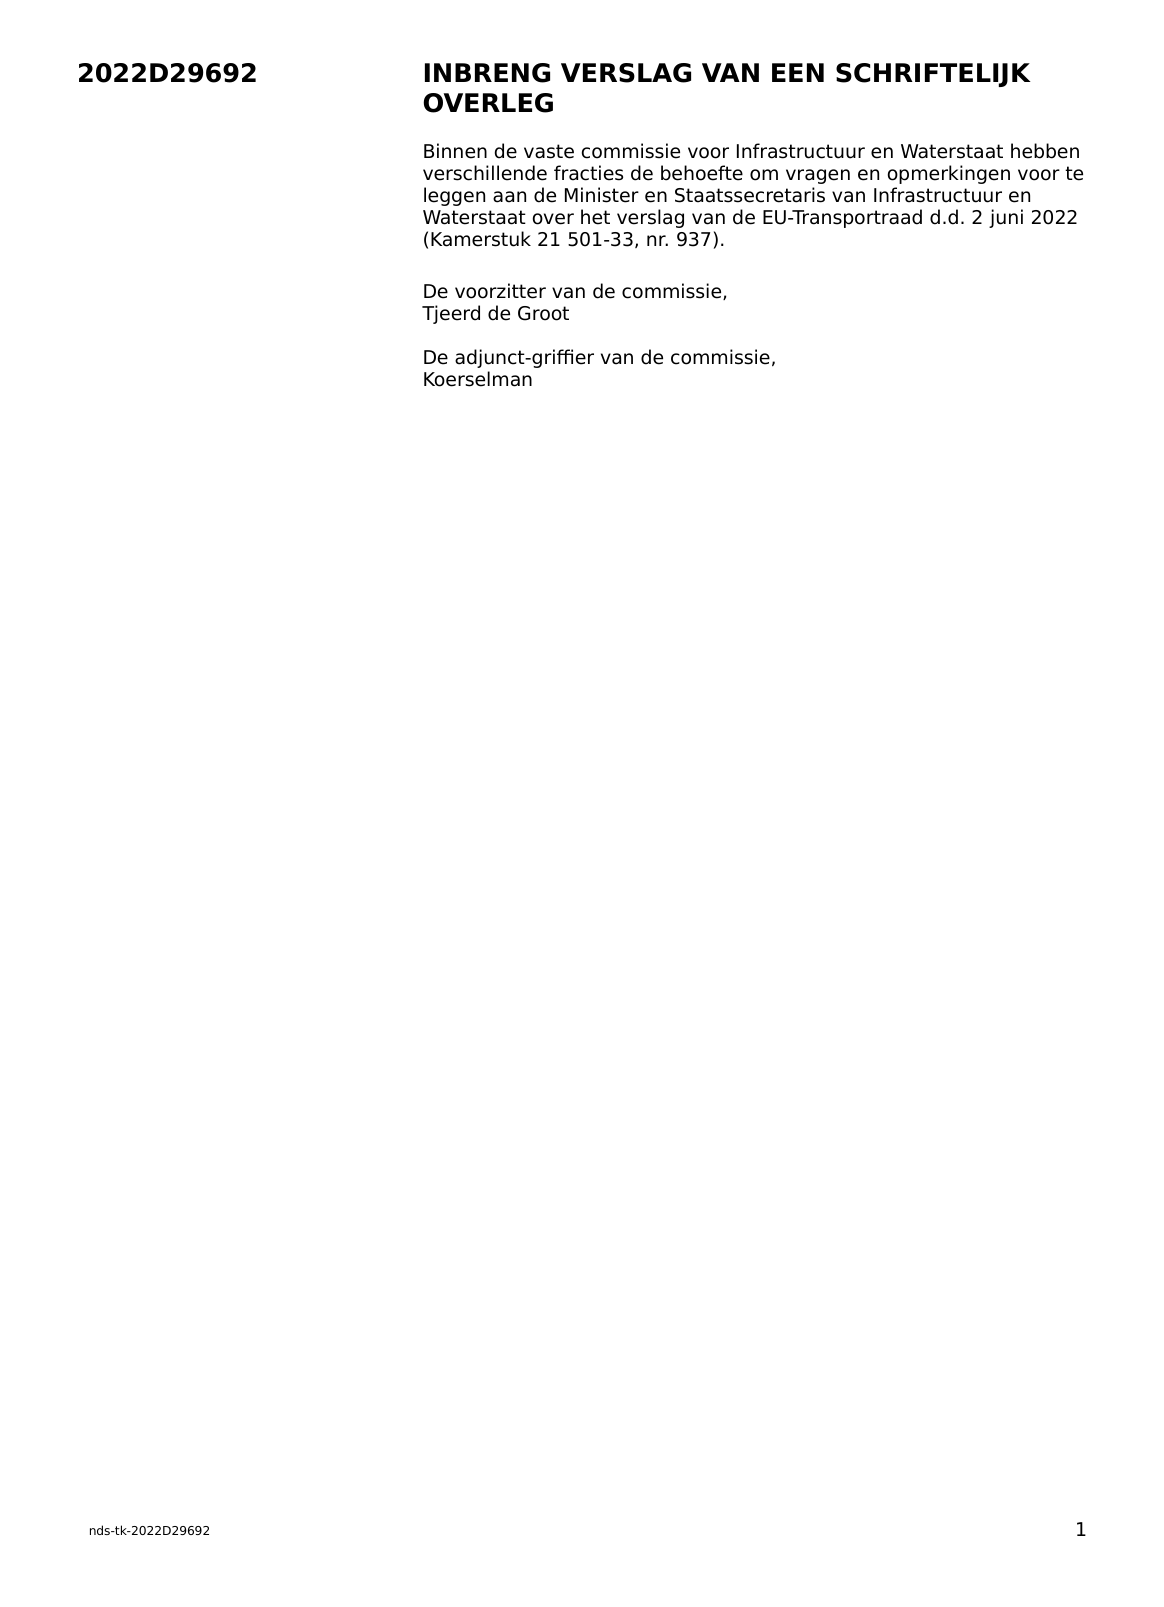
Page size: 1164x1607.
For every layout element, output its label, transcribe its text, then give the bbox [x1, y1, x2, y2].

text nds-tk-2022D29692 [88, 1524, 323, 1538]
text De voorzitter van de commissie, Tjeerd de Groot [422, 281, 1087, 324]
text De adjunct-griffier van de commissie, Koerselman [422, 347, 1087, 391]
text Binnen de vaste commissie voor Infrastructuur en Waterstaat hebben verschillende fracties de behoefte om vragen en opmerkingen voor te leggen aan de Minister en Staatssecretaris van Infrastructuur en Waterstaat over het verslag van de EU-Transportraad d.d. 2 juni 2022 (Kamerstuk 21 501-33, nr. 937). [422, 141, 1087, 251]
text 2022D29692 INBRENG VERSLAG VAN EEN SCHRIFTELIJK OVERLEG [77, 59, 1087, 118]
